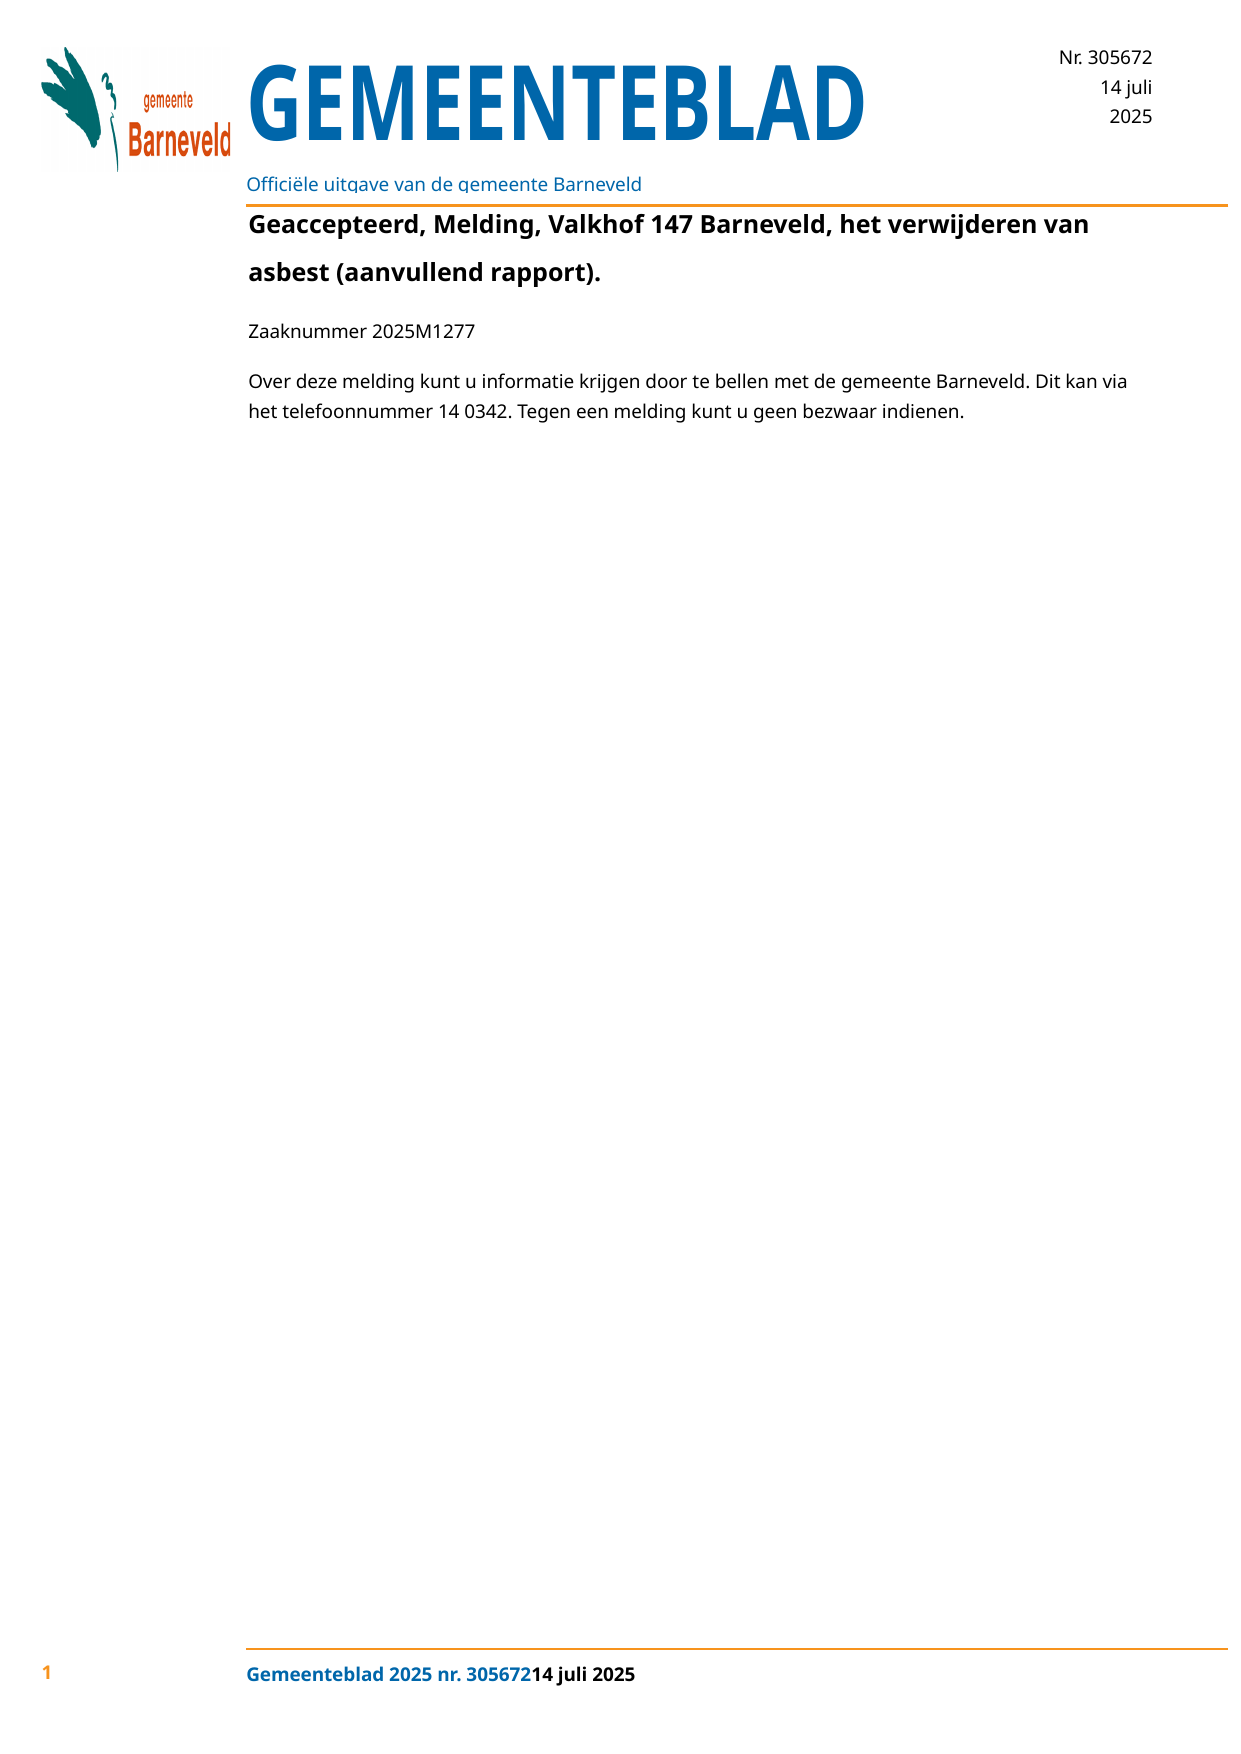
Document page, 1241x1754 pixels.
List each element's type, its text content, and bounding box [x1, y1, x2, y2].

text Over deze melding kunt u informatie krijgen door te bellen met de gemeente Barneveld. Dit kan via het telefoonnummer 14 0342. Tegen een melding kunt u geen bezwaar indienen. [248, 368, 1152, 424]
text Zaaknummer 2025M1277 [248, 318, 1152, 344]
picture [41, 47, 231, 172]
text Geaccepteerd, Melding, Valkhof 147 Barneveld, het verwijderen van asbest (aanvullend rapport). [248, 207, 1152, 288]
